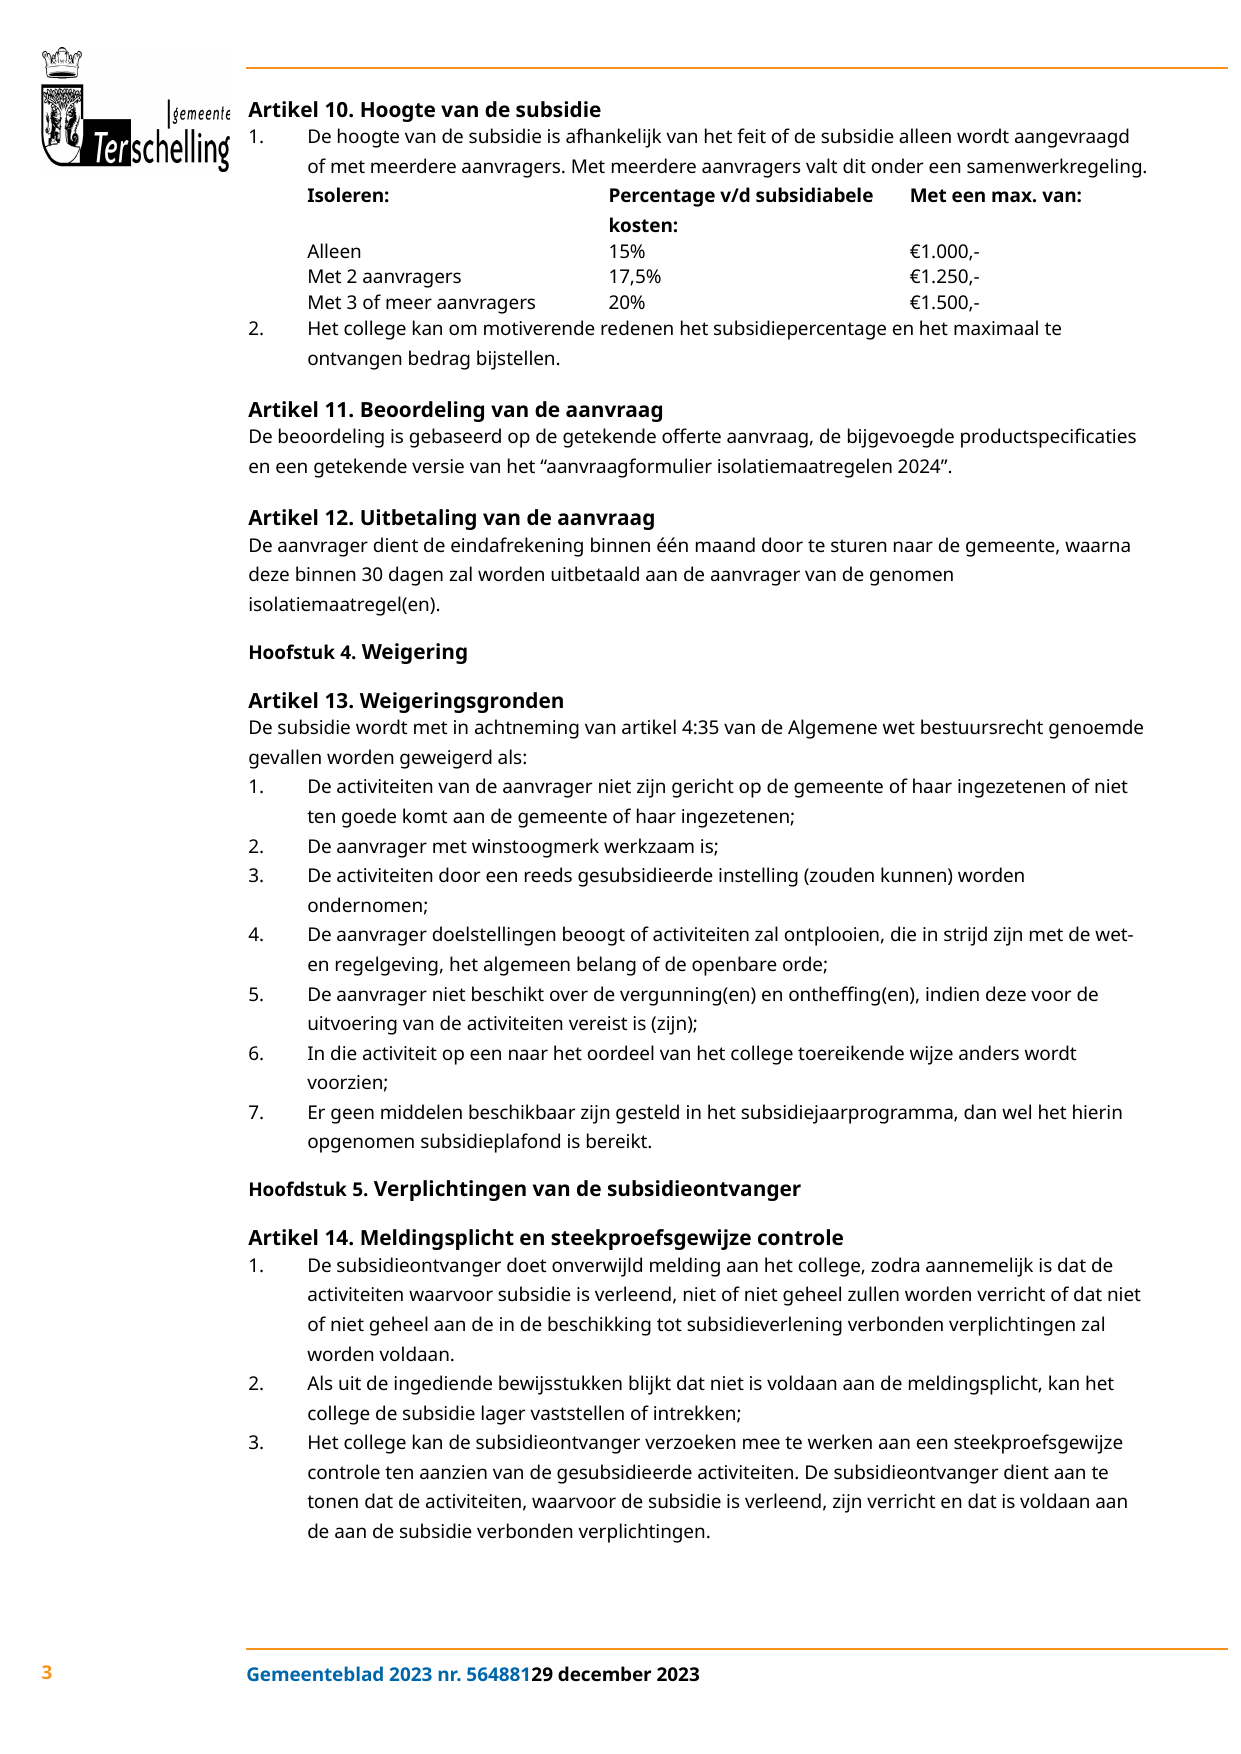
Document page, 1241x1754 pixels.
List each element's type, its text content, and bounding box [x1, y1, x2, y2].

text Artikel 11. Beoordeling van de aanvraag [248, 395, 1152, 423]
table_header Met een max. van: [910, 183, 1211, 238]
list Het college kan om motiverende redenen het subsidiepercentage en het maximaal te ontvangen bedrag bijstellen. [248, 315, 1152, 370]
list De activiteiten van de aanvrager niet zijn gericht op de gemeente of haar ingezetenen of niet ten goede komt aan de gemeente of haar ingezetenen; [248, 774, 1152, 829]
table_cell €1.500,- [910, 289, 1211, 315]
text Artikel 13. Weigeringsgronden [248, 686, 1152, 714]
table_cell 15% [608, 238, 909, 263]
picture [41, 47, 231, 172]
list Het college kan de subsidieontvanger verzoeken mee te werken aan een steekproefsgewijze controle ten aanzien van de gesubsidieerde activiteiten. De subsidieontvanger dient aan te tonen dat de activiteiten, waarvoor de subsidie is verleend, zijn verricht en dat is voldaan aan de aan de subsidie verbonden verplichtingen. [248, 1429, 1152, 1544]
table_cell Alleen [307, 238, 608, 263]
list Als uit de ingediende bewijsstukken blijkt dat niet is voldaan aan de meldingsplicht, kan het college de subsidie lager vaststellen of intrekken; [248, 1370, 1152, 1426]
text Artikel 12. Uitbetaling van de aanvraag [248, 503, 1152, 532]
list De activiteiten door een reeds gesubsidieerde instelling (zouden kunnen) worden ondernomen; [248, 862, 1152, 918]
table_cell €1.000,- [910, 238, 1211, 263]
table_header Percentage v/d subsidiabele kosten: [608, 183, 909, 238]
list De aanvrager met winstoogmerk werkzaam is; [248, 833, 1152, 858]
text De aanvrager dient de eindafrekening binnen één maand door te sturen naar de gemeente, waarna deze binnen 30 dagen zal worden uitbetaald aan de aanvrager van de genomen isolatiemaatregel(en). [248, 532, 1152, 617]
text Artikel 10. Hoogte van de subsidie [248, 95, 1152, 123]
text De subsidie wordt met in achtneming van artikel 4:35 van de Algemene wet bestuursrecht genoemde gevallen worden geweigerd als: [248, 714, 1152, 770]
list De aanvrager niet beschikt over de vergunning(en) en ontheffing(en), indien deze voor de uitvoering van de activiteiten vereist is (zijn); [248, 981, 1152, 1036]
text Hoofdstuk 5. Verplichtingen van de subsidieontvanger [248, 1174, 1152, 1203]
text De beoordeling is gebaseerd op de getekende offerte aanvraag, de bijgevoegde productspecificaties en een getekende versie van het “aanvraagformulier isolatiemaatregelen 2024”. [248, 423, 1152, 479]
text Hoofstuk 4. Weigering [248, 637, 1152, 665]
list De hoogte van de subsidie is afhankelijk van het feit of de subsidie alleen wordt aangevraagd of met meerdere aanvragers. Met meerdere aanvragers valt dit onder een samenwerkregeling. [248, 123, 1152, 178]
table_cell 20% [608, 289, 909, 315]
list Er geen middelen beschikbaar zijn gesteld in het subsidiejaarprogramma, dan wel het hierin opgenomen subsidieplafond is bereikt. [248, 1099, 1152, 1154]
table_cell Met 3 of meer aanvragers [307, 289, 608, 315]
list De subsidieontvanger doet onverwijld melding aan het college, zodra aannemelijk is dat de activiteiten waarvoor subsidie is verleend, niet of niet geheel zullen worden verricht of dat niet of niet geheel aan de in de beschikking tot subsidieverlening verbonden verplichtingen zal worden voldaan. [248, 1252, 1152, 1366]
table_header Isoleren: [307, 183, 608, 238]
table_cell 17,5% [608, 264, 909, 289]
table_cell €1.250,- [910, 264, 1211, 289]
list De aanvrager doelstellingen beoogt of activiteiten zal ontplooien, die in strijd zijn met de wet- en regelgeving, het algemeen belang of de openbare orde; [248, 922, 1152, 977]
table_cell Met 2 aanvragers [307, 264, 608, 289]
list In die activiteit op een naar het oordeel van het college toereikende wijze anders wordt voorzien; [248, 1040, 1152, 1095]
text Artikel 14. Meldingsplicht en steekproefsgewijze controle [248, 1223, 1152, 1252]
